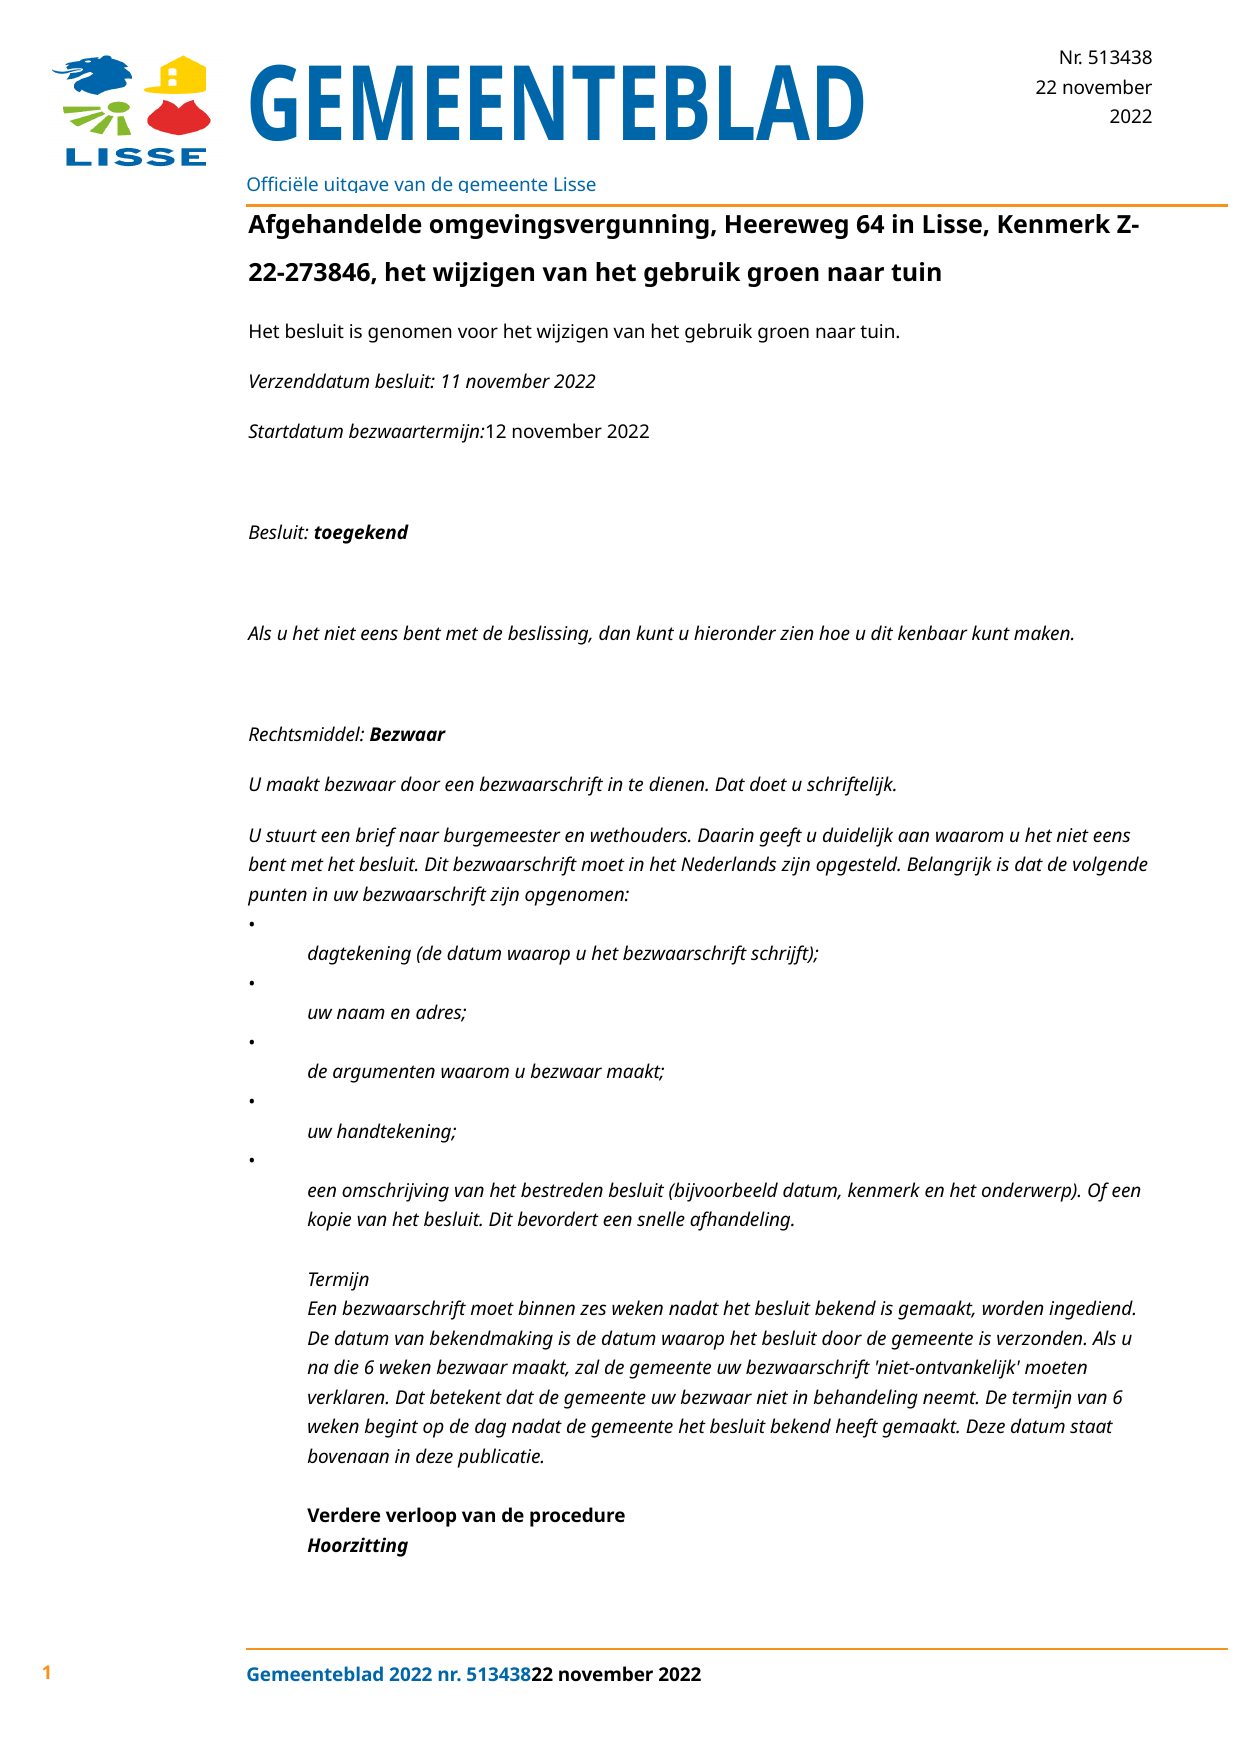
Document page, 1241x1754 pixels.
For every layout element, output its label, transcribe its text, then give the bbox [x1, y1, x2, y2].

text Het besluit is genomen voor het wijzigen van het gebruik groen naar tuin. [248, 318, 1152, 344]
list Verdere verloop van de procedure [248, 1502, 1152, 1528]
list Hoorzitting [248, 1532, 1152, 1558]
text U maakt bezwaar door een bezwaarschrift in te dienen. Dat doet u schriftelijk. [248, 772, 1152, 797]
text Verzenddatum besluit: 11 november 2022 [248, 368, 1152, 394]
list Termijn [248, 1266, 1152, 1292]
list Een bezwaarschrift moet binnen zes weken nadat het besluit bekend is gemaakt, worden ingediend. De datum van bekendmaking is de datum waarop het besluit door de gemeente is verzonden. Als u na die 6 weken bezwaar maakt, zal de gemeente uw bezwaarschrift 'niet-ontvankelijk' moeten verklaren. Dat betekent dat de gemeente uw bezwaar niet in behandeling neemt. De termijn van 6 weken begint op de dag nadat de gemeente het besluit bekend heeft gemaakt. Deze datum staat bovenaan in deze publicatie. [248, 1295, 1152, 1469]
text U stuurt een brief naar burgemeester en wethouders. Daarin geeft u duidelijk aan waarom u het niet eens bent met het besluit. Dit bezwaarschrift moet in het Nederlands zijn opgesteld. Belangrijk is dat de volgende punten in uw bezwaarschrift zijn opgenomen: [248, 822, 1152, 907]
list uw handtekening; [248, 1118, 1152, 1144]
text Startdatum bezwaartermijn:12 november 2022 [248, 419, 1152, 444]
list dagtekening (de datum waarop u het bezwaarschrift schrijft); [248, 940, 1152, 966]
list de argumenten waarom u bezwaar maakt; [248, 1059, 1152, 1084]
text Afgehandelde omgevingsvergunning, Heereweg 64 in Lisse, Kenmerk Z-22-273846, het wijzigen van het gebruik groen naar tuin [248, 207, 1152, 288]
text Besluit: toegekend [248, 519, 1152, 545]
list uw naam en adres; [248, 999, 1152, 1025]
text Rechtsmiddel: Bezwaar [248, 721, 1152, 747]
text Als u het niet eens bent met de beslissing, dan kunt u hieronder zien hoe u dit kenbaar kunt maken. [248, 620, 1152, 646]
list een omschrijving van het bestreden besluit (bijvoorbeeld datum, kenmerk en het onderwerp). Of een kopie van het besluit. Dit bevordert een snelle afhandeling. [248, 1177, 1152, 1232]
picture [41, 47, 231, 172]
